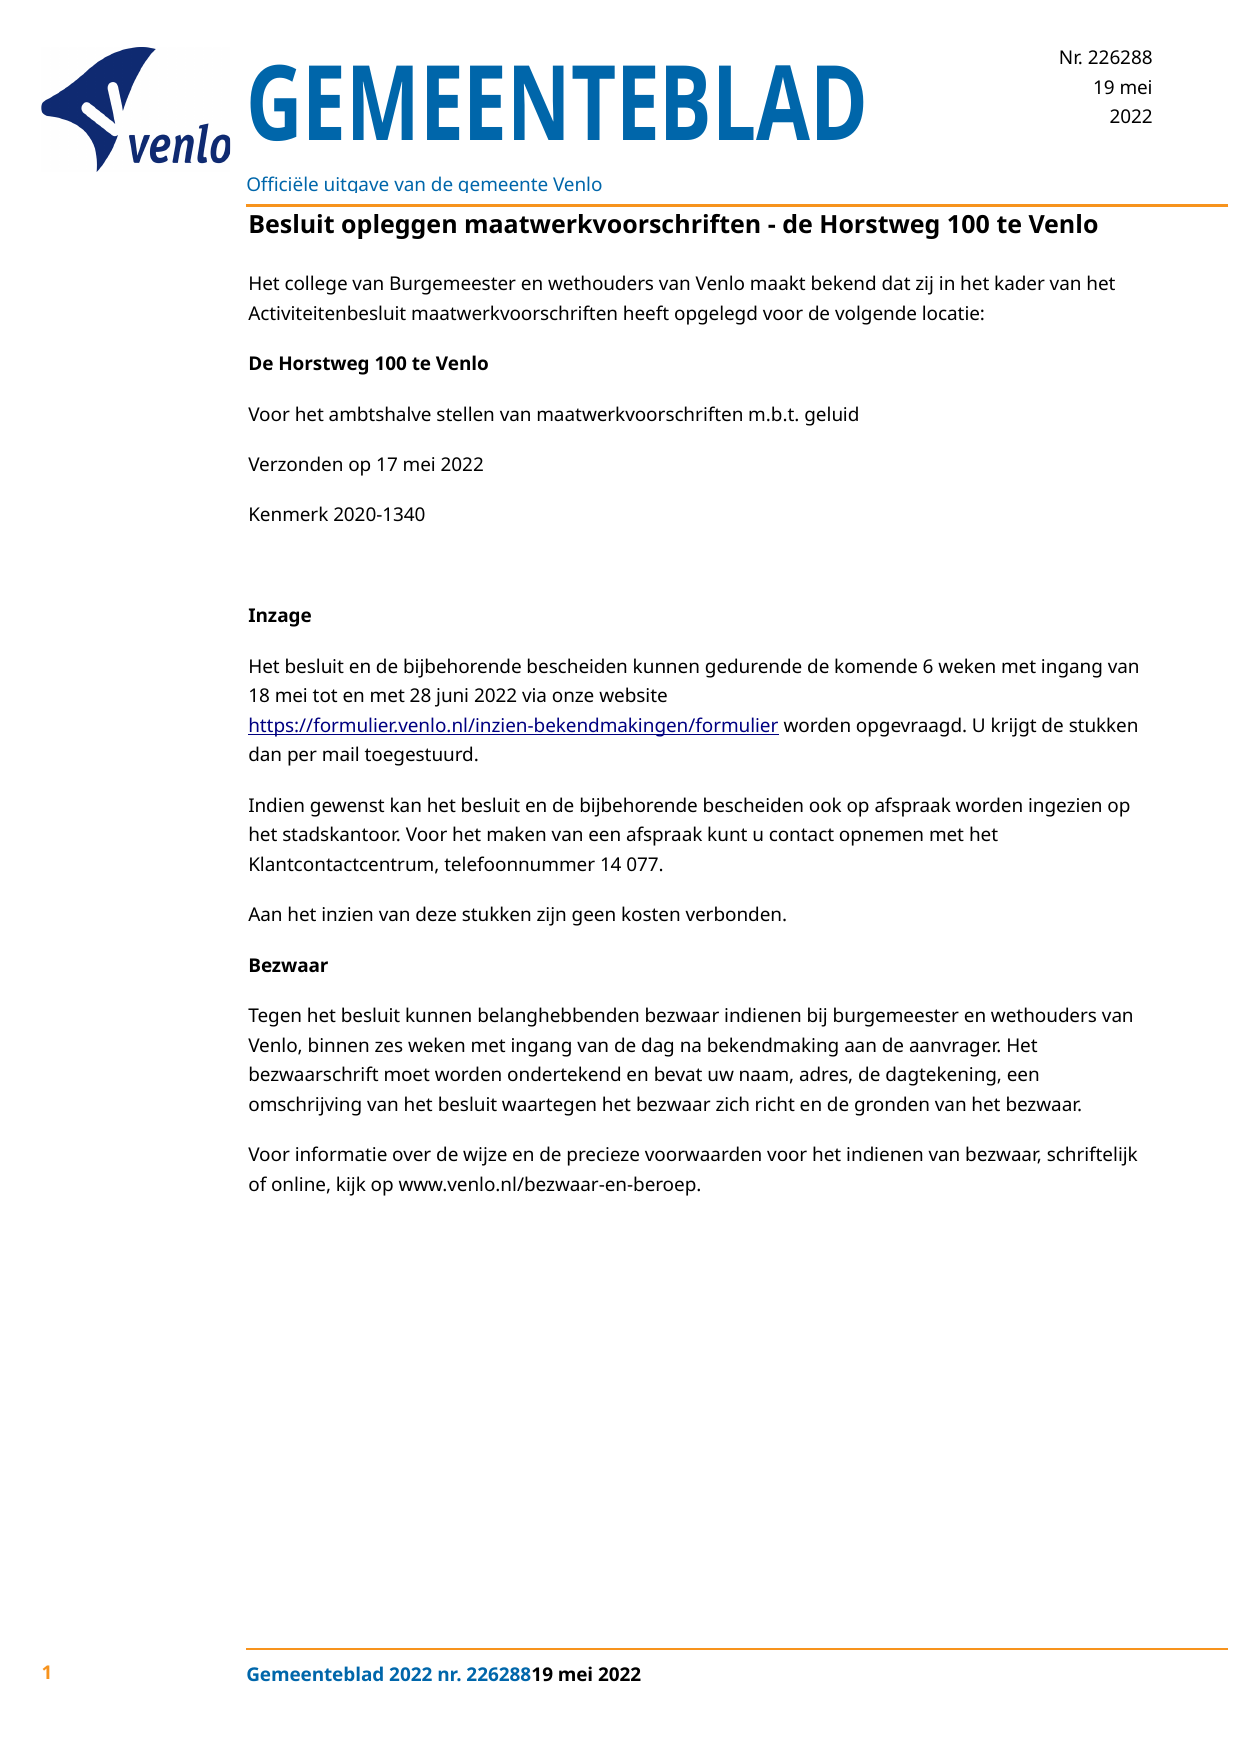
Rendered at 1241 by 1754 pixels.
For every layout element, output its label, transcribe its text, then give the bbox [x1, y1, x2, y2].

text Kenmerk 2020-1340 [248, 502, 1152, 527]
text De Horstweg 100 te Venlo [248, 350, 1152, 376]
text Voor het ambtshalve stellen van maatwerkvoorschriften m.b.t. geluid [248, 401, 1152, 426]
text Verzonden op 17 mei 2022 [248, 451, 1152, 477]
text Bezwaar [248, 952, 1152, 978]
text Het besluit en de bijbehorende bescheiden kunnen gedurende de komende 6 weken met ingang van 18 mei tot en met 28 juni 2022 via onze website https://formulier.venlo.nl/inzien-bekendmakingen/formulier worden opgevraagd. U krijgt de stukken dan per mail toegestuurd. [248, 653, 1152, 767]
text Voor informatie over de wijze en de precieze voorwaarden voor het indienen van bezwaar, schriftelijk of online, kijk op www.venlo.nl/bezwaar-en-beroep. [248, 1142, 1152, 1197]
text Besluit opleggen maatwerkvoorschriften - de Horstweg 100 te Venlo [248, 207, 1152, 241]
text Inzage [248, 602, 1152, 628]
text Het college van Burgemeester en wethouders van Venlo maakt bekend dat zij in het kader van het Activiteitenbesluit maatwerkvoorschriften heeft opgelegd voor de volgende locatie: [248, 270, 1152, 326]
picture [41, 47, 231, 172]
text Tegen het besluit kunnen belanghebbenden bezwaar indienen bij burgemeester en wethouders van Venlo, binnen zes weken met ingang van de dag na bekendmaking aan de aanvrager. Het bezwaarschrift moet worden ondertekend en bevat uw naam, adres, de dagtekening, een omschrijving van het besluit waartegen het bezwaar zich richt en de gronden van het bezwaar. [248, 1002, 1152, 1117]
text Indien gewenst kan het besluit en de bijbehorende bescheiden ook op afspraak worden ingezien op het stadskantoor. Voor het maken van een afspraak kunt u contact opnemen met het Klantcontactcentrum, telefoonnummer 14 077. [248, 792, 1152, 877]
text Aan het inzien van deze stukken zijn geen kosten verbonden. [248, 902, 1152, 927]
